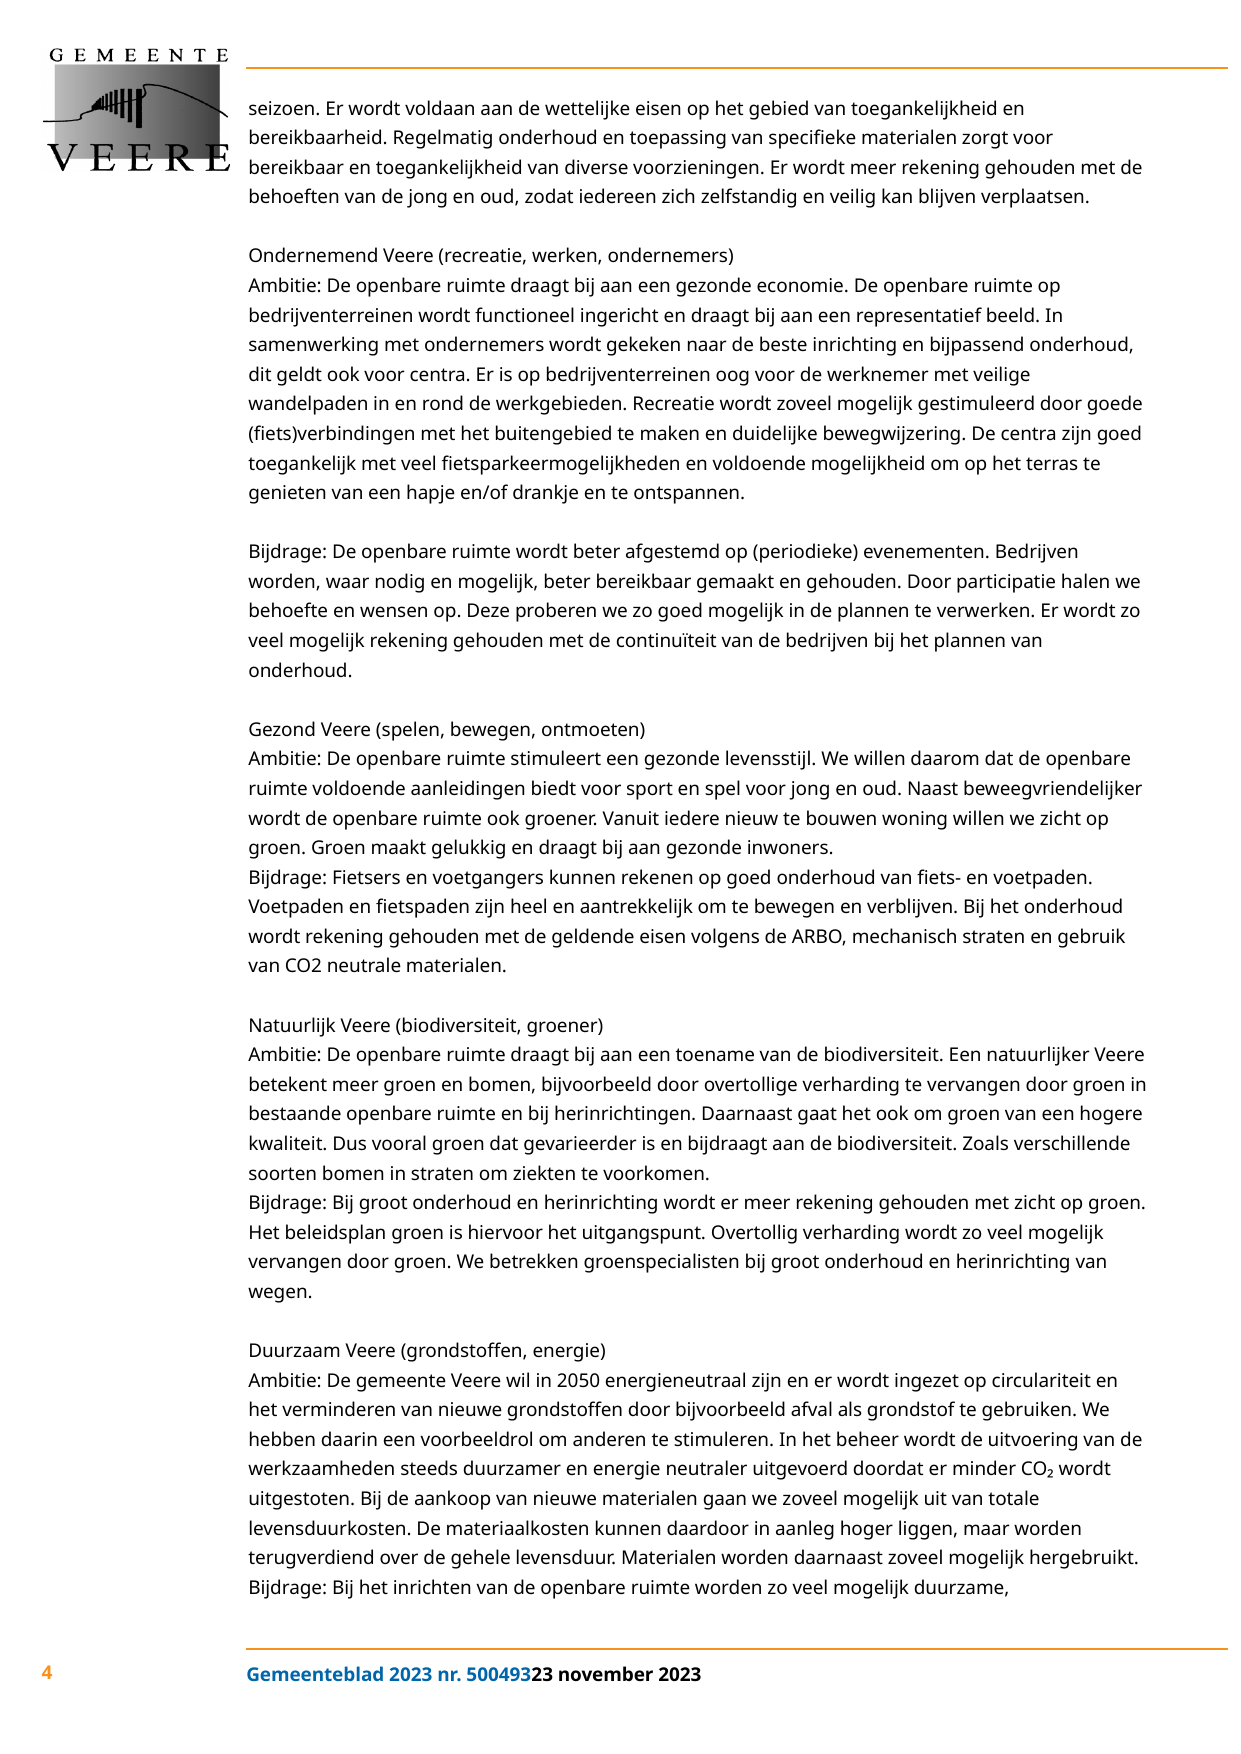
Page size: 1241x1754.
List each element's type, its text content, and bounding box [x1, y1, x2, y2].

text Ambitie: De gemeente Veere wil in 2050 energieneutraal zijn en er wordt ingezet op circulariteit en het verminderen van nieuwe grondstoffen door bijvoorbeeld afval als grondstof te gebruiken. We hebben daarin een voorbeeldrol om anderen te stimuleren. In het beheer wordt de uitvoering van de werkzaamheden steeds duurzamer en energie neutraler uitgevoerd doordat er minder CO₂ wordt uitgestoten. Bij de aankoop van nieuwe materialen gaan we zoveel mogelijk uit van totale levensduurkosten. De materiaalkosten kunnen daardoor in aanleg hoger liggen, maar worden terugverdiend over de gehele levensduur. Materialen worden daarnaast zoveel mogelijk hergebruikt. [248, 1367, 1152, 1570]
text seizoen. Er wordt voldaan aan de wettelijke eisen op het gebied van toegankelijkheid en bereikbaarheid. Regelmatig onderhoud en toepassing van specifieke materialen zorgt voor bereikbaar en toegankelijkheid van diverse voorzieningen. Er wordt meer rekening gehouden met de behoeften van de jong en oud, zodat iedereen zich zelfstandig en veilig kan blijven verplaatsen. [248, 95, 1152, 209]
picture [41, 47, 231, 172]
text Ondernemend Veere (recreatie, werken, ondernemers) [248, 243, 1152, 268]
text Natuurlijk Veere (biodiversiteit, groener) [248, 1012, 1152, 1038]
text Bijdrage: Fietsers en voetgangers kunnen rekenen op goed onderhoud van fiets- en voetpaden. Voetpaden en fietspaden zijn heel en aantrekkelijk om te bewegen en verblijven. Bij het onderhoud wordt rekening gehouden met de geldende eisen volgens de ARBO, mechanisch straten en gebruik van CO2 neutrale materialen. [248, 864, 1152, 978]
text Ambitie: De openbare ruimte draagt bij aan een gezonde economie. De openbare ruimte op bedrijventerreinen wordt functioneel ingericht en draagt bij aan een representatief beeld. In samenwerking met ondernemers wordt gekeken naar de beste inrichting en bijpassend onderhoud, dit geldt ook voor centra. Er is op bedrijventerreinen oog voor de werknemer met veilige wandelpaden in en rond de werkgebieden. Recreatie wordt zoveel mogelijk gestimuleerd door goede (fiets)verbindingen met het buitengebied te maken en duidelijke bewegwijzering. De centra zijn goed toegankelijk met veel fietsparkeermogelijkheden en voldoende mogelijkheid om op het terras te genieten van een hapje en/of drankje en te ontspannen. [248, 272, 1152, 505]
text Bijdrage: De openbare ruimte wordt beter afgestemd op (periodieke) evenementen. Bedrijven worden, waar nodig en mogelijk, beter bereikbaar gemaakt en gehouden. Door participatie halen we behoefte en wensen op. Deze proberen we zo goed mogelijk in de plannen te verwerken. Er wordt zo veel mogelijk rekening gehouden met de continuïteit van de bedrijven bij het plannen van onderhoud. [248, 538, 1152, 683]
text Gezond Veere (spelen, bewegen, ontmoeten) [248, 716, 1152, 742]
text Duurzaam Veere (grondstoffen, energie) [248, 1337, 1152, 1363]
text Ambitie: De openbare ruimte stimuleert een gezonde levensstijl. We willen daarom dat de openbare ruimte voldoende aanleidingen biedt voor sport en spel voor jong en oud. Naast beweegvriendelijker wordt de openbare ruimte ook groener. Vanuit iedere nieuw te bouwen woning willen we zicht op groen. Groen maakt gelukkig en draagt bij aan gezonde inwoners. [248, 746, 1152, 860]
text Bijdrage: Bij groot onderhoud en herinrichting wordt er meer rekening gehouden met zicht op groen. Het beleidsplan groen is hiervoor het uitgangspunt. Overtollig verharding wordt zo veel mogelijk vervangen door groen. We betrekken groenspecialisten bij groot onderhoud en herinrichting van wegen. [248, 1189, 1152, 1304]
text Bijdrage: Bij het inrichten van de openbare ruimte worden zo veel mogelijk duurzame, [248, 1574, 1152, 1600]
text Ambitie: De openbare ruimte draagt bij aan een toename van de biodiversiteit. Een natuurlijker Veere betekent meer groen en bomen, bijvoorbeeld door overtollige verharding te vervangen door groen in bestaande openbare ruimte en bij herinrichtingen. Daarnaast gaat het ook om groen van een hogere kwaliteit. Dus vooral groen dat gevarieerder is en bijdraagt aan de biodiversiteit. Zoals verschillende soorten bomen in straten om ziekten te voorkomen. [248, 1041, 1152, 1186]
